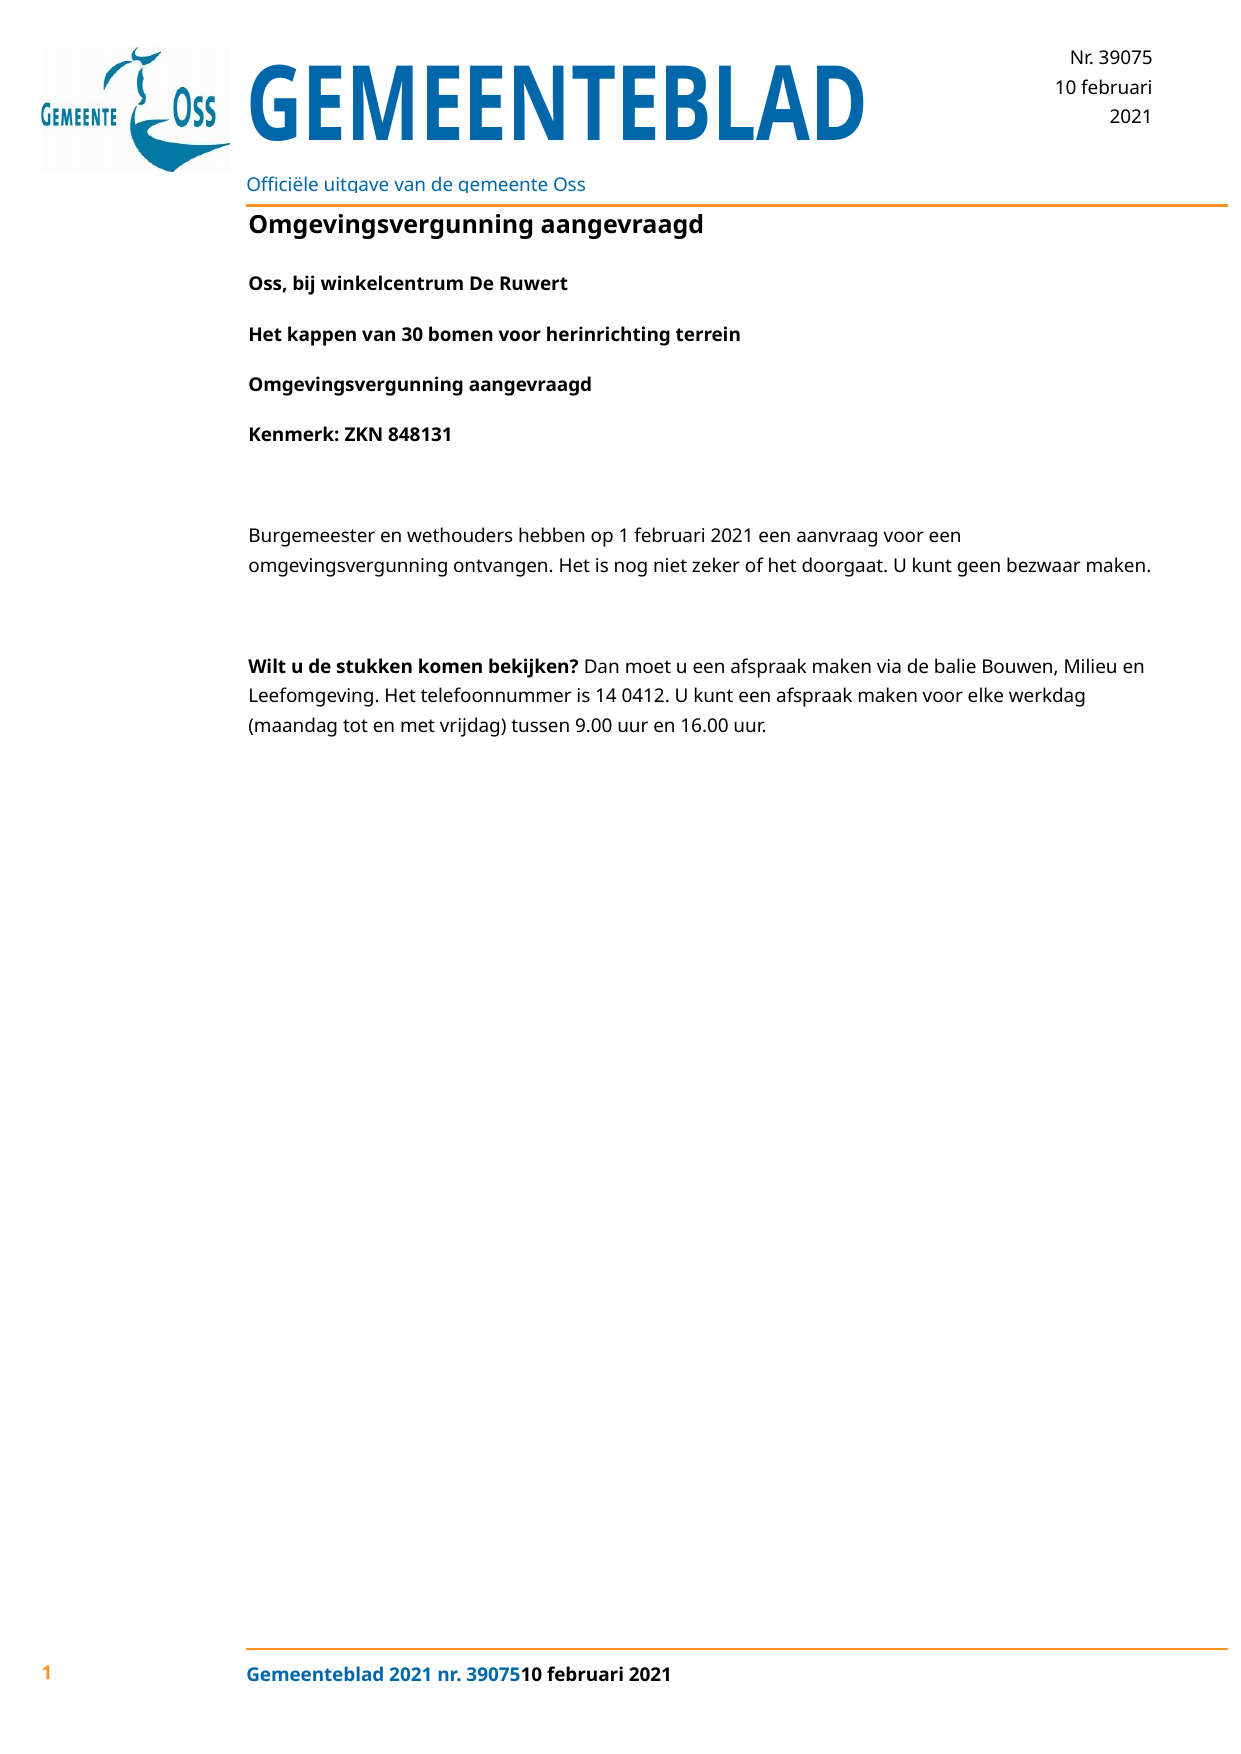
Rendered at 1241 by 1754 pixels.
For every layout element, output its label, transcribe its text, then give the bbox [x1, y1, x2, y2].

text Het kappen van 30 bomen voor herinrichting terrein [248, 321, 1152, 346]
picture [41, 47, 231, 172]
text Omgevingsvergunning aangevraagd [248, 371, 1152, 397]
text Oss, bij winkelcentrum De Ruwert [248, 270, 1152, 296]
text Omgevingsvergunning aangevraagd [248, 207, 1152, 241]
text Kenmerk: ZKN 848131 [248, 422, 1152, 447]
text Burgemeester en wethouders hebben op 1 februari 2021 een aanvraag voor een omgevingsvergunning ontvangen. Het is nog niet zeker of het doorgaat. U kunt geen bezwaar maken. [248, 522, 1152, 578]
text Wilt u de stukken komen bekijken? Dan moet u een afspraak maken via de balie Bouwen, Milieu en Leefomgeving. Het telefoonnummer is 14 0412. U kunt een afspraak maken voor elke werkdag (maandag tot en met vrijdag) tussen 9.00 uur en 16.00 uur. [248, 653, 1152, 738]
